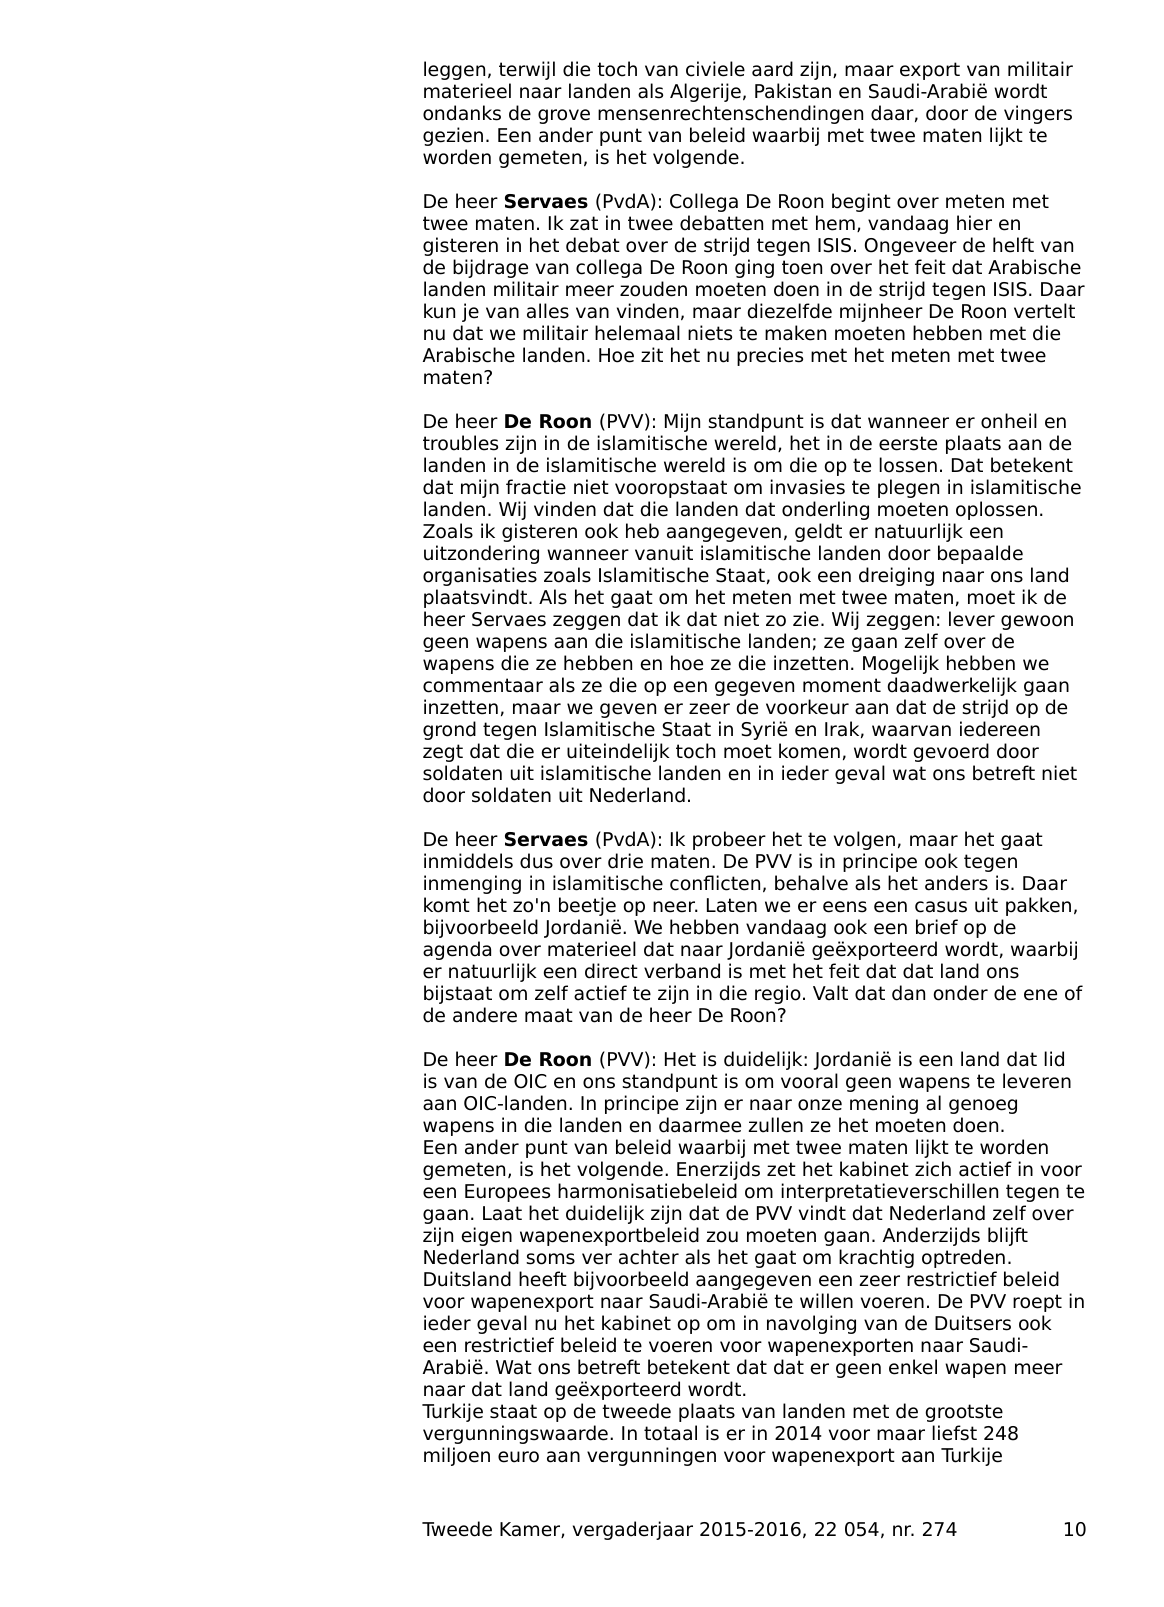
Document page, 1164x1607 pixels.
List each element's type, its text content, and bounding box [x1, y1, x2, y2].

text De heer De Roon (PVV): Mijn standpunt is dat wanneer er onheil en troubles zijn in de islamitische wereld, het in de eerste plaats aan de landen in de islamitische wereld is om die op te lossen. Dat betekent dat mijn fractie niet vooropstaat om invasies te plegen in islamitische landen. Wij vinden dat die landen dat onderling moeten oplossen. Zoals ik gisteren ook heb aangegeven, geldt er natuurlijk een uitzondering wanneer vanuit islamitische landen door bepaalde organisaties zoals Islamitische Staat, ook een dreiging naar ons land plaatsvindt. Als het gaat om het meten met twee maten, moet ik de heer Servaes zeggen dat ik dat niet zo zie. Wij zeggen: lever gewoon geen wapens aan die islamitische landen; ze gaan zelf over de wapens die ze hebben en hoe ze die inzetten. Mogelijk hebben we commentaar als ze die op een gegeven moment daadwerkelijk gaan inzetten, maar we geven er zeer de voorkeur aan dat de strijd op de grond tegen Islamitische Staat in Syrië en Irak, waarvan iedereen zegt dat die er uiteindelijk toch moet komen, wordt gevoerd door soldaten uit islamitische landen en in ieder geval wat ons betreft niet door soldaten uit Nederland. [422, 411, 1087, 807]
text De heer De Roon (PVV): Het is duidelijk: Jordanië is een land dat lid is van de OIC en ons standpunt is om vooral geen wapens te leveren aan OIC-landen. In principe zijn er naar onze mening al genoeg wapens in die landen en daarmee zullen ze het moeten doen. [422, 1049, 1087, 1137]
text Turkije staat op de tweede plaats van landen met de grootste vergunningswaarde. In totaal is er in 2014 voor maar liefst 248 miljoen euro aan vergunningen voor wapenexport aan Turkije [422, 1401, 1087, 1467]
text De heer Servaes (PvdA): Collega De Roon begint over meten met twee maten. Ik zat in twee debatten met hem, vandaag hier en gisteren in het debat over de strijd tegen ISIS. Ongeveer de helft van de bijdrage van collega De Roon ging toen over het feit dat Arabische landen militair meer zouden moeten doen in de strijd tegen ISIS. Daar kun je van alles van vinden, maar diezelfde mijnheer De Roon vertelt nu dat we militair helemaal niets te maken moeten hebben met die Arabische landen. Hoe zit het nu precies met het meten met twee maten? [422, 191, 1087, 389]
text leggen, terwijl die toch van civiele aard zijn, maar export van militair materieel naar landen als Algerije, Pakistan en Saudi-Arabië wordt ondanks de grove mensenrechtenschendingen daar, door de vingers gezien. Een ander punt van beleid waarbij met twee maten lijkt te worden gemeten, is het volgende. [422, 59, 1087, 169]
text De heer Servaes (PvdA): Ik probeer het te volgen, maar het gaat inmiddels dus over drie maten. De PVV is in principe ook tegen inmenging in islamitische conflicten, behalve als het anders is. Daar komt het zo'n beetje op neer. Laten we er eens een casus uit pakken, bijvoorbeeld Jordanië. We hebben vandaag ook een brief op de agenda over materieel dat naar Jordanië geëxporteerd wordt, waarbij er natuurlijk een direct verband is met het feit dat dat land ons bijstaat om zelf actief te zijn in die regio. Valt dat dan onder de ene of de andere maat van de heer De Roon? [422, 829, 1087, 1027]
text Een ander punt van beleid waarbij met twee maten lijkt te worden gemeten, is het volgende. Enerzijds zet het kabinet zich actief in voor een Europees harmonisatiebeleid om interpretatieverschillen tegen te gaan. Laat het duidelijk zijn dat de PVV vindt dat Nederland zelf over zijn eigen wapenexportbeleid zou moeten gaan. Anderzijds blijft Nederland soms ver achter als het gaat om krachtig optreden. Duitsland heeft bijvoorbeeld aangegeven een zeer restrictief beleid voor wapenexport naar Saudi-Arabië te willen voeren. De PVV roept in ieder geval nu het kabinet op om in navolging van de Duitsers ook een restrictief beleid te voeren voor wapenexporten naar Saudi-Arabië. Wat ons betreft betekent dat dat er geen enkel wapen meer naar dat land geëxporteerd wordt. [422, 1137, 1087, 1401]
